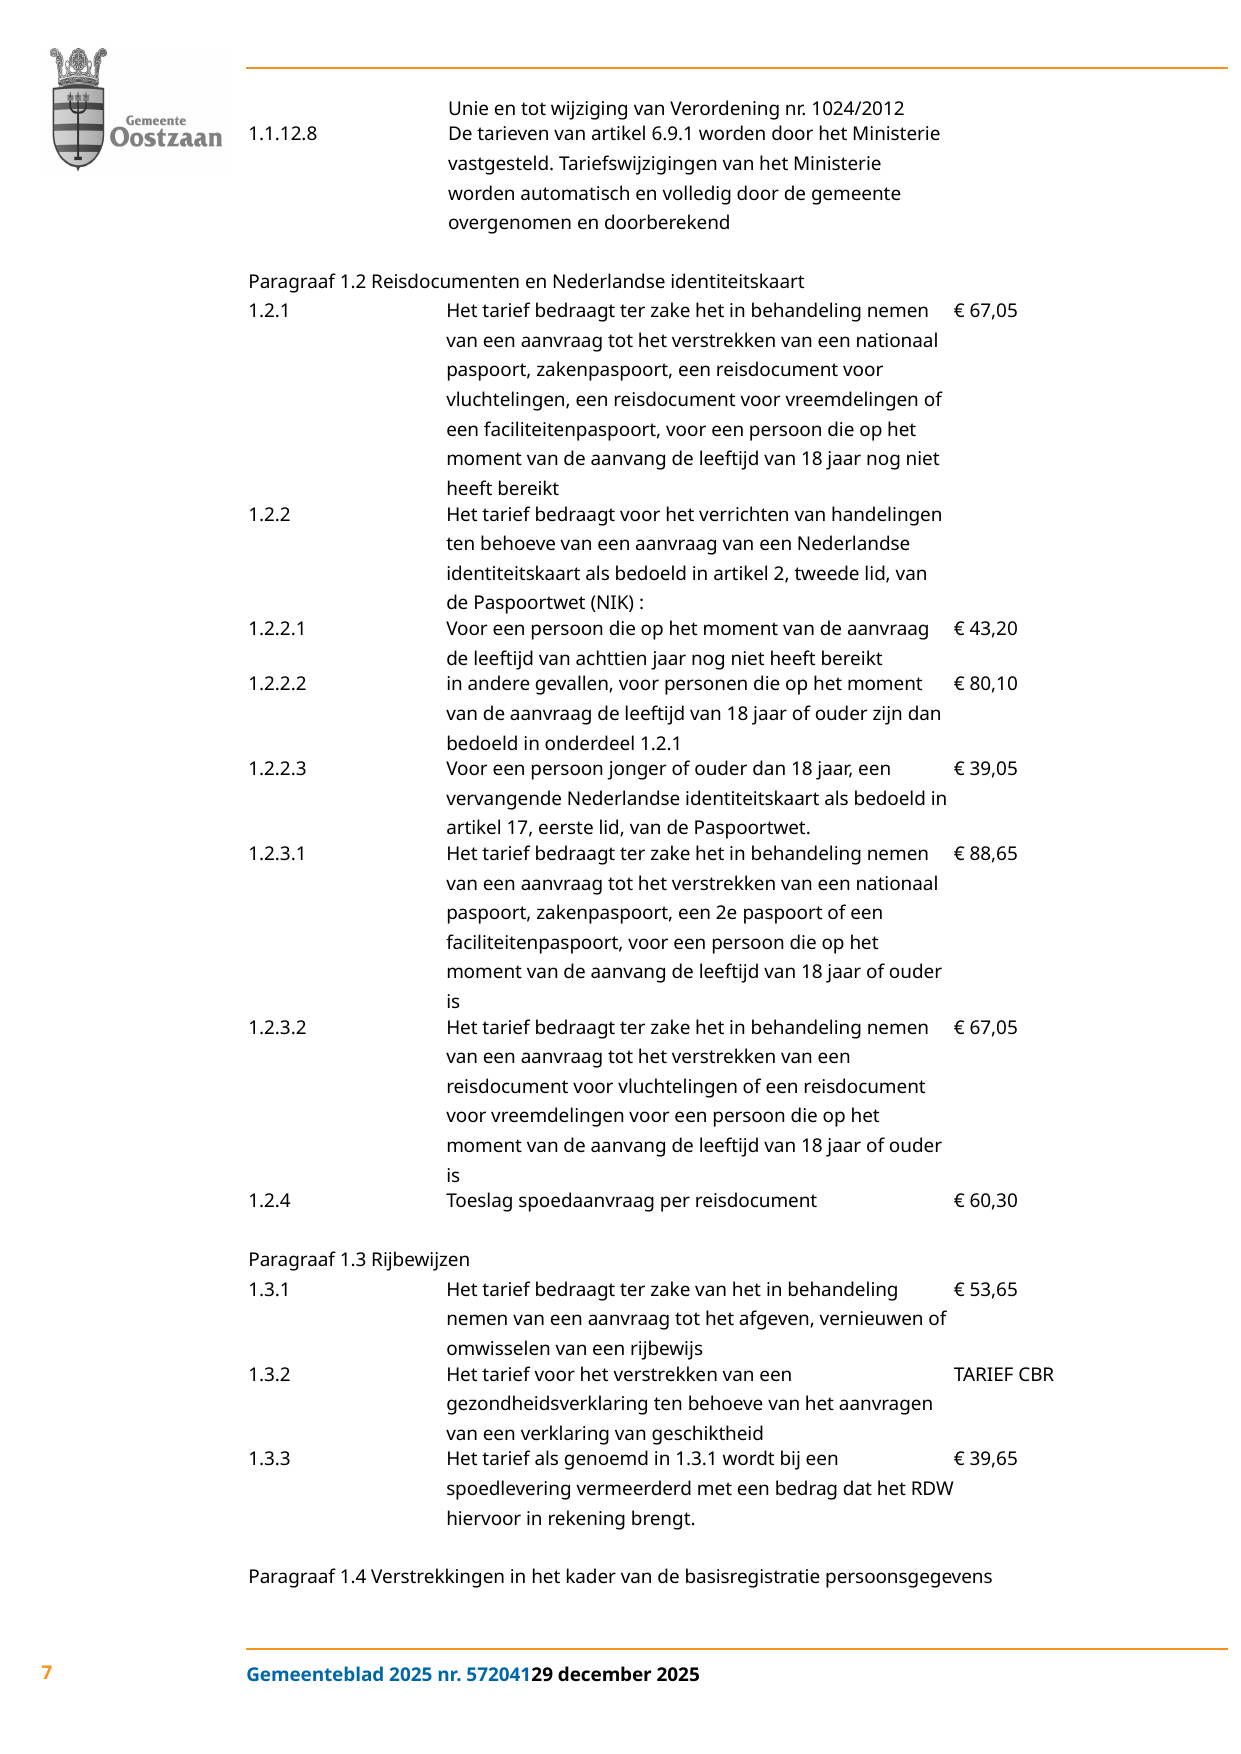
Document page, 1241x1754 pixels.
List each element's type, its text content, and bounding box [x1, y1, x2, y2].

table_cell 1.1.12.8 [248, 121, 448, 235]
table_header 1.3.1 [248, 1276, 446, 1361]
table_cell Toeslag spoedaanvraag per reisdocument [446, 1188, 954, 1213]
table_cell € 39,05 [954, 755, 1152, 840]
table_cell 1.2.2.3 [248, 755, 446, 840]
table_cell € 60,30 [954, 1188, 1152, 1213]
table_cell € 67,05 [954, 1014, 1152, 1188]
table_cell 1.2.2.2 [248, 671, 446, 755]
table_cell 1.3.3 [248, 1446, 446, 1531]
table_cell in andere gevallen, voor personen die op het moment van de aanvraag de leeftijd van 18 jaar of ouder zijn dan bedoeld in onderdeel 1.2.1 [446, 671, 954, 755]
text Paragraaf 1.4 Verstrekkingen in het kader van de basisregistratie persoonsgegevens [248, 1563, 1152, 1589]
table_cell 1.3.2 [248, 1361, 446, 1446]
table_cell € 88,65 [954, 840, 1152, 1014]
table_cell Het tarief voor het verstrekken van een gezondheidsverklaring ten behoeve van het aanvragen van een verklaring van geschiktheid [446, 1361, 954, 1446]
table_cell 1.2.2.1 [248, 615, 446, 671]
table_cell € 80,10 [954, 671, 1152, 755]
table_cell 1.2.3.1 [248, 840, 446, 1014]
picture [41, 47, 231, 172]
table_cell Het tarief bedraagt ter zake het in behandeling nemen van een aanvraag tot het verstrekken van een reisdocument voor vluchtelingen of een reisdocument voor vreemdelingen voor een persoon die op het moment van de aanvang de leeftijd van 18 jaar of ouder is [446, 1014, 954, 1188]
table_cell 1.2.2 [248, 501, 446, 615]
table_cell 1.2.4 [248, 1188, 446, 1213]
table_cell Het tarief als genoemd in 1.3.1 wordt bij een spoedlevering vermeerderd met een bedrag dat het RDW hiervoor in rekening brengt. [446, 1446, 954, 1531]
table_cell Unie en tot wijziging van Verordening nr. 1024/2012 [448, 95, 952, 121]
table_header € 53,65 [954, 1276, 1152, 1361]
table_cell € 43,20 [954, 615, 1152, 671]
table_cell Voor een persoon jonger of ouder dan 18 jaar, een vervangende Nederlandse identiteitskaart als bedoeld in artikel 17, eerste lid, van de Paspoortwet. [446, 755, 954, 840]
table_cell Het tarief bedraagt ter zake het in behandeling nemen van een aanvraag tot het verstrekken van een nationaal paspoort, zakenpaspoort, een 2e paspoort of een faciliteitenpaspoort, voor een persoon die op het moment van de aanvang de leeftijd van 18 jaar of ouder is [446, 840, 954, 1014]
table_cell [952, 121, 1152, 235]
table_header € 67,05 [954, 298, 1152, 501]
table_cell Voor een persoon die op het moment van de aanvraag de leeftijd van achttien jaar nog niet heeft bereikt [446, 615, 954, 671]
table_cell De tarieven van artikel 6.9.1 worden door het Ministerie vastgesteld. Tariefswijzigingen van het Ministerie worden automatisch en volledig door de gemeente overgenomen en doorberekend [448, 121, 952, 235]
text Paragraaf 1.2 Reisdocumenten en Nederlandse identiteitskaart [248, 268, 1152, 293]
table_header 1.2.1 [248, 298, 446, 501]
table_cell TARIEF CBR [954, 1361, 1152, 1446]
table_cell € 39,65 [954, 1446, 1152, 1531]
table_header Het tarief bedraagt ter zake het in behandeling nemen van een aanvraag tot het verstrekken van een nationaal paspoort, zakenpaspoort, een reisdocument voor vluchtelingen, een reisdocument voor vreemdelingen of een faciliteitenpaspoort, voor een persoon die op het moment van de aanvang de leeftijd van 18 jaar nog niet heeft bereikt [446, 298, 954, 501]
table_header Het tarief bedraagt ter zake van het in behandeling nemen van een aanvraag tot het afgeven, vernieuwen of omwisselen van een rijbewijs [446, 1276, 954, 1361]
table_cell 1.2.3.2 [248, 1014, 446, 1188]
text Paragraaf 1.3 Rijbewijzen [248, 1246, 1152, 1272]
table_cell [952, 95, 1152, 121]
table_cell [248, 95, 448, 121]
table_cell [954, 501, 1152, 615]
table_cell Het tarief bedraagt voor het verrichten van handelingen ten behoeve van een aanvraag van een Nederlandse identiteitskaart als bedoeld in artikel 2, tweede lid, van de Paspoortwet (NIK) : [446, 501, 954, 615]
